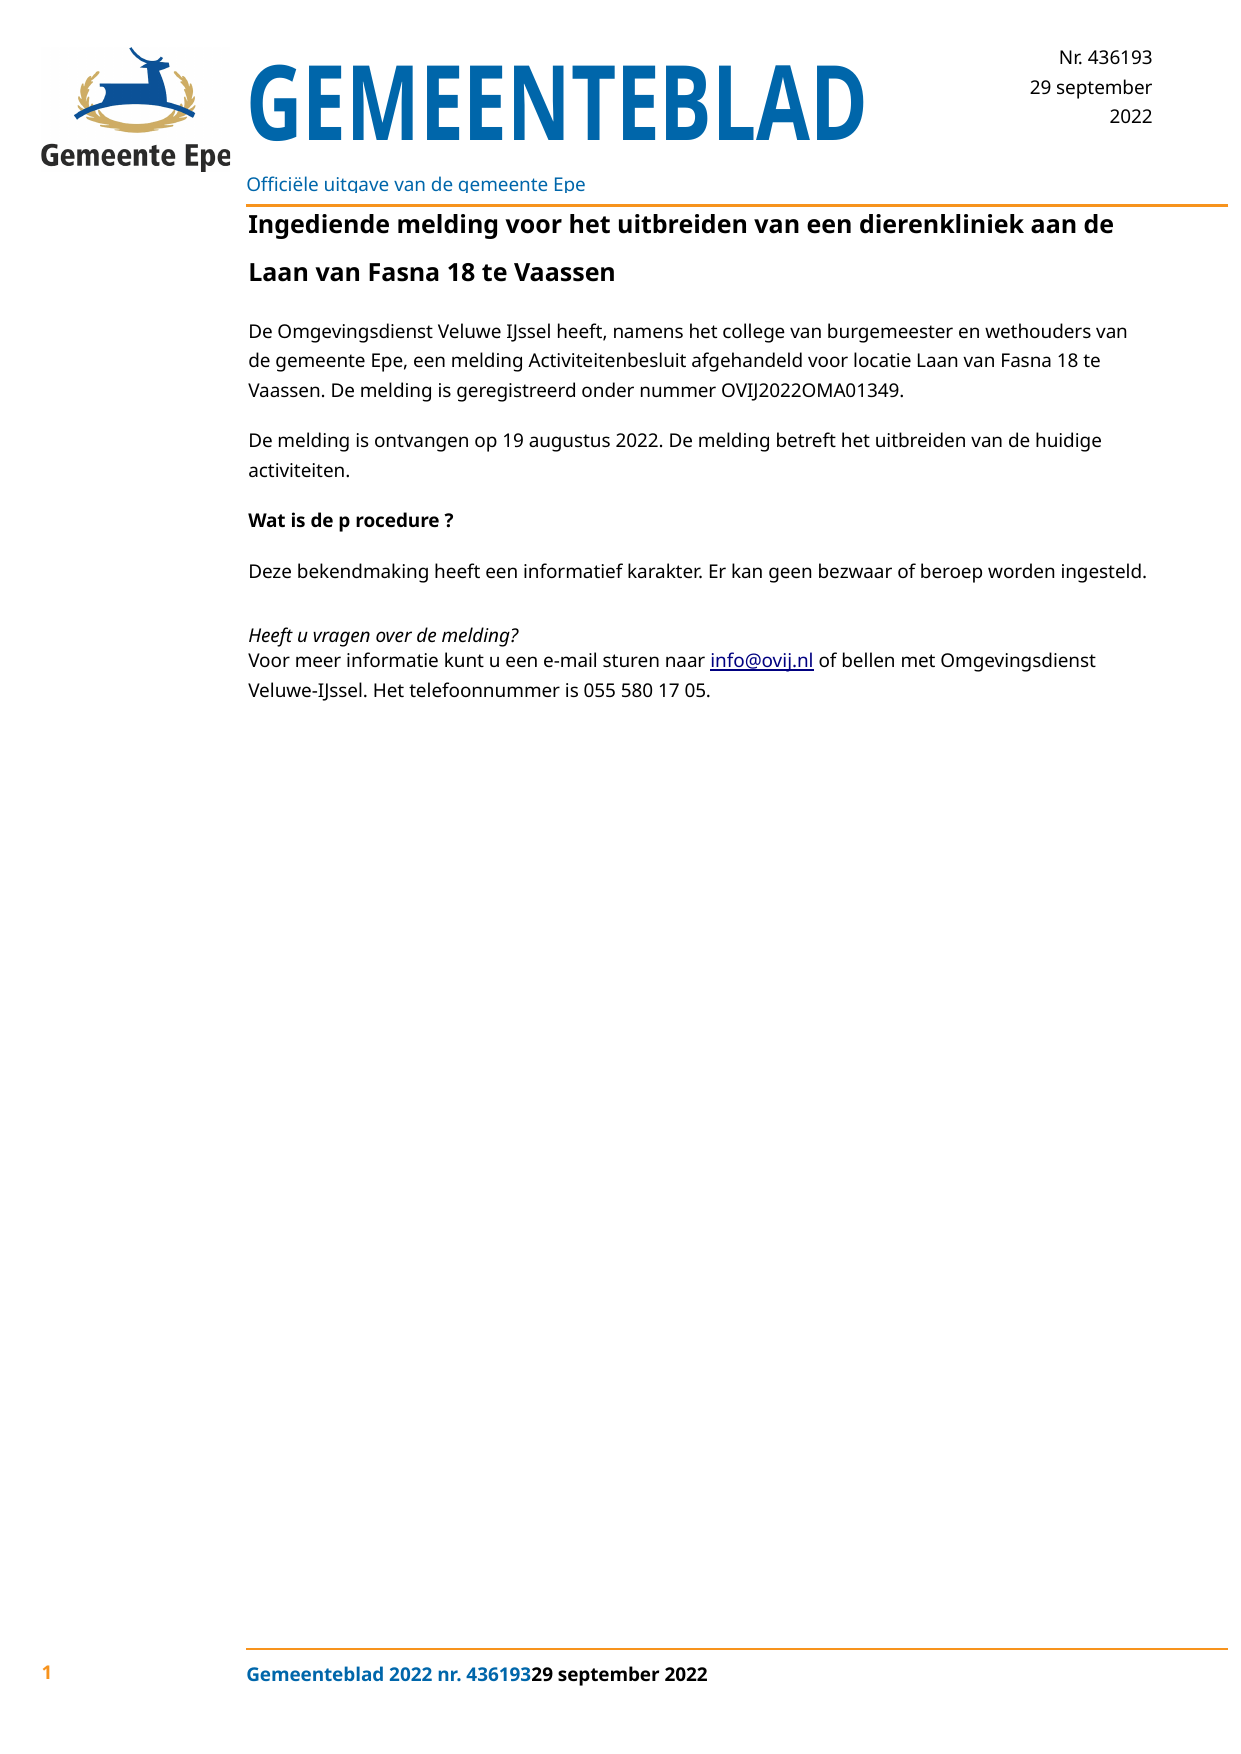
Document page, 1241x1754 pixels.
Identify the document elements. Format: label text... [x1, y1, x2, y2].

text Heeft u vragen over de melding? [248, 622, 1152, 648]
picture [41, 47, 231, 172]
text De Omgevingsdienst Veluwe IJssel heeft, namens het college van burgemeester en wethouders van de gemeente Epe, een melding Activiteitenbesluit afgehandeld voor locatie Laan van Fasna 18 te Vaassen. De melding is geregistreerd onder nummer OVIJ2022OMA01349. [248, 318, 1152, 403]
text Ingediende melding voor het uitbreiden van een dierenkliniek aan de Laan van Fasna 18 te Vaassen [248, 207, 1152, 288]
text Voor meer informatie kunt u een e-mail sturen naar info@ovij.nl of bellen met Omgevingsdienst Veluwe-IJssel. Het telefoonnummer is 055 580 17 05. [248, 648, 1152, 703]
text Wat is de p rocedure ? [248, 507, 1152, 533]
text De melding is ontvangen op 19 augustus 2022. De melding betreft het uitbreiden van de huidige activiteiten. [248, 427, 1152, 483]
text Deze bekendmaking heeft een informatief karakter. Er kan geen bezwaar of beroep worden ingesteld. [248, 558, 1152, 584]
